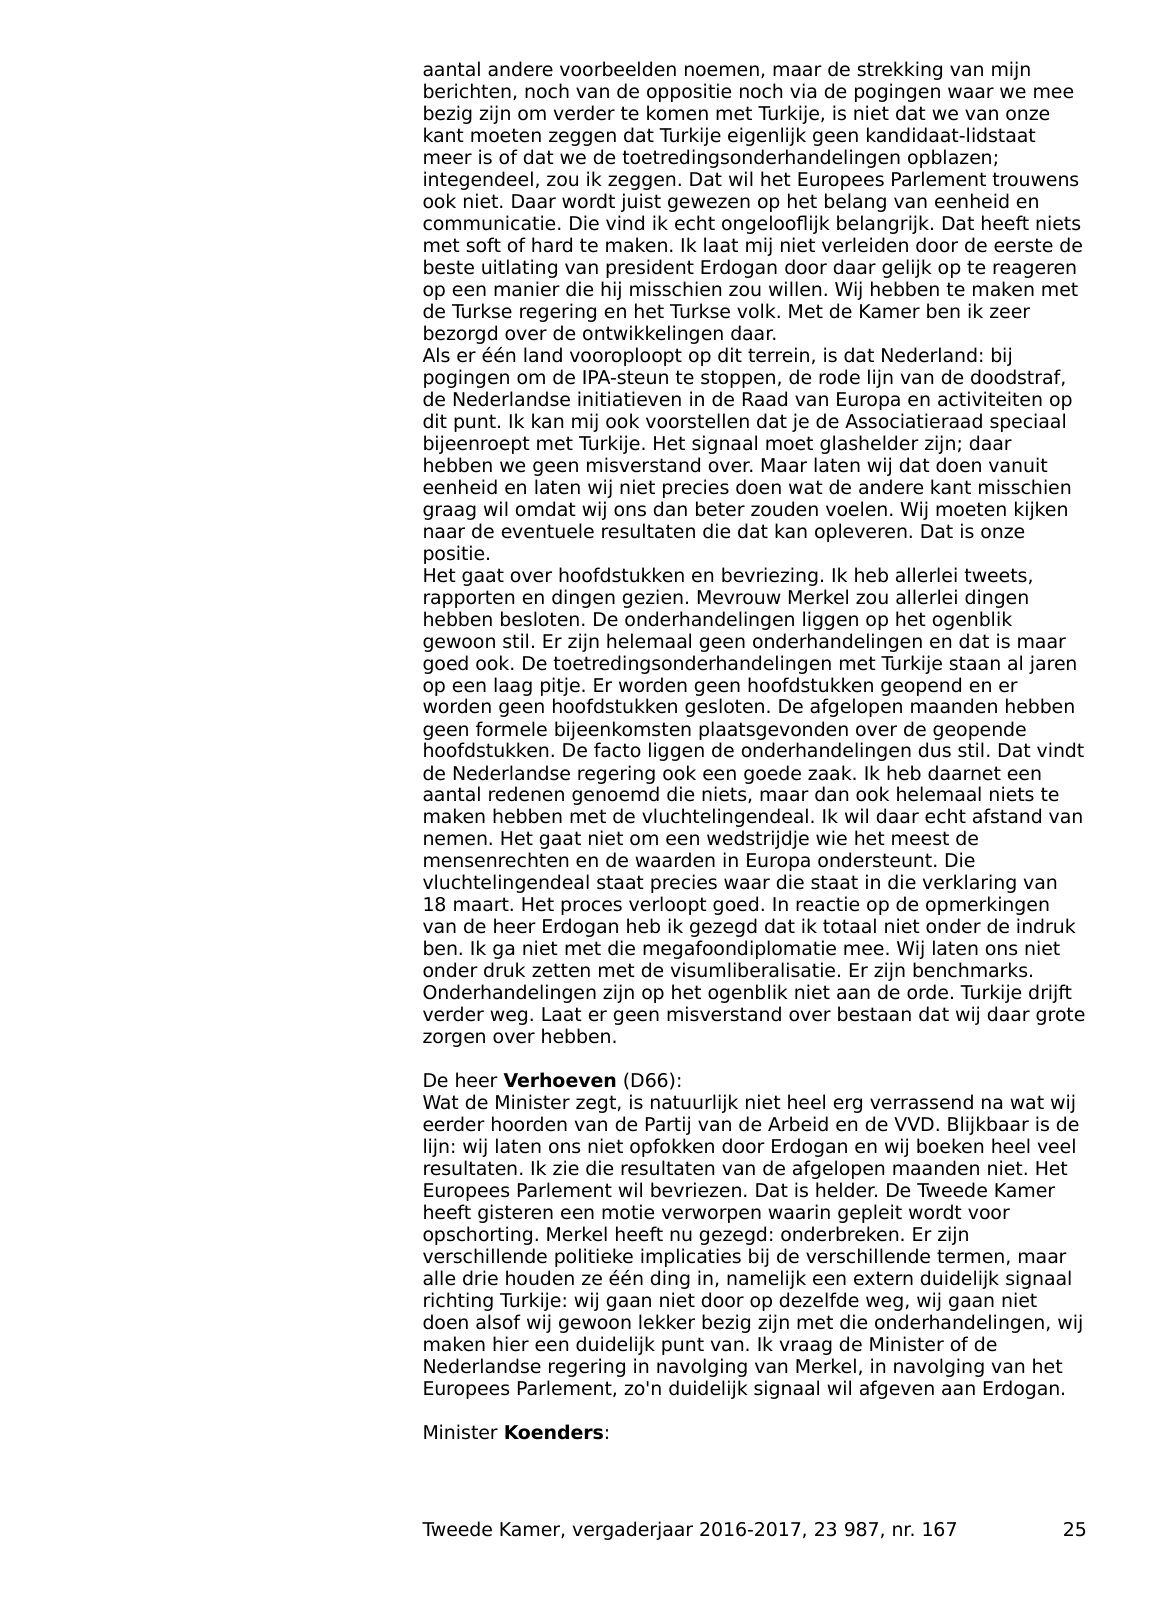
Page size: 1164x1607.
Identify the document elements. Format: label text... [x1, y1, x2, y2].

text Als er één land vooroploopt op dit terrein, is dat Nederland: bij pogingen om de IPA-steun te stoppen, de rode lijn van de doodstraf, de Nederlandse initiatieven in de Raad van Europa en activiteiten op dit punt. Ik kan mij ook voorstellen dat je de Associatieraad speciaal bijeenroept met Turkije. Het signaal moet glashelder zijn; daar hebben we geen misverstand over. Maar laten wij dat doen vanuit eenheid en laten wij niet precies doen wat de andere kant misschien graag wil omdat wij ons dan beter zouden voelen. Wij moeten kijken naar de eventuele resultaten die dat kan opleveren. Dat is onze positie. [422, 345, 1087, 564]
text aantal andere voorbeelden noemen, maar de strekking van mijn berichten, noch van de oppositie noch via de pogingen waar we mee bezig zijn om verder te komen met Turkije, is niet dat we van onze kant moeten zeggen dat Turkije eigenlijk geen kandidaat-lidstaat meer is of dat we de toetredingsonderhandelingen opblazen; integendeel, zou ik zeggen. Dat wil het Europees Parlement trouwens ook niet. Daar wordt juist gewezen op het belang van eenheid en communicatie. Die vind ik echt ongelooflijk belangrijk. Dat heeft niets met soft of hard te maken. Ik laat mij niet verleiden door de eerste de beste uitlating van president Erdogan door daar gelijk op te reageren op een manier die hij misschien zou willen. Wij hebben te maken met de Turkse regering en het Turkse volk. Met de Kamer ben ik zeer bezorgd over de ontwikkelingen daar. [422, 59, 1087, 345]
text De heer Verhoeven (D66): [422, 1070, 1087, 1092]
text Minister Koenders: [422, 1422, 1087, 1444]
text Wat de Minister zegt, is natuurlijk niet heel erg verrassend na wat wij eerder hoorden van de Partij van de Arbeid en de VVD. Blijkbaar is de lijn: wij laten ons niet opfokken door Erdogan en wij boeken heel veel resultaten. Ik zie die resultaten van de afgelopen maanden niet. Het Europees Parlement wil bevriezen. Dat is helder. De Tweede Kamer heeft gisteren een motie verworpen waarin gepleit wordt voor opschorting. Merkel heeft nu gezegd: onderbreken. Er zijn verschillende politieke implicaties bij de verschillende termen, maar alle drie houden ze één ding in, namelijk een extern duidelijk signaal richting Turkije: wij gaan niet door op dezelfde weg, wij gaan niet doen alsof wij gewoon lekker bezig zijn met die onderhandelingen, wij maken hier een duidelijk punt van. Ik vraag de Minister of de Nederlandse regering in navolging van Merkel, in navolging van het Europees Parlement, zo'n duidelijk signaal wil afgeven aan Erdogan. [422, 1092, 1087, 1400]
text Het gaat over hoofdstukken en bevriezing. Ik heb allerlei tweets, rapporten en dingen gezien. Mevrouw Merkel zou allerlei dingen hebben besloten. De onderhandelingen liggen op het ogenblik gewoon stil. Er zijn helemaal geen onderhandelingen en dat is maar goed ook. De toetredingsonderhandelingen met Turkije staan al jaren op een laag pitje. Er worden geen hoofdstukken geopend en er worden geen hoofdstukken gesloten. De afgelopen maanden hebben geen formele bijeenkomsten plaatsgevonden over de geopende hoofdstukken. De facto liggen de onderhandelingen dus stil. Dat vindt de Nederlandse regering ook een goede zaak. Ik heb daarnet een aantal redenen genoemd die niets, maar dan ook helemaal niets te maken hebben met de vluchtelingendeal. Ik wil daar echt afstand van nemen. Het gaat niet om een wedstrijdje wie het meest de mensenrechten en de waarden in Europa ondersteunt. Die vluchtelingendeal staat precies waar die staat in die verklaring van 18 maart. Het proces verloopt goed. In reactie op de opmerkingen van de heer Erdogan heb ik gezegd dat ik totaal niet onder de indruk ben. Ik ga niet met die megafoondiplomatie mee. Wij laten ons niet onder druk zetten met de visumliberalisatie. Er zijn benchmarks. Onderhandelingen zijn op het ogenblik niet aan de orde. Turkije drijft verder weg. Laat er geen misverstand over bestaan dat wij daar grote zorgen over hebben. [422, 564, 1087, 1048]
